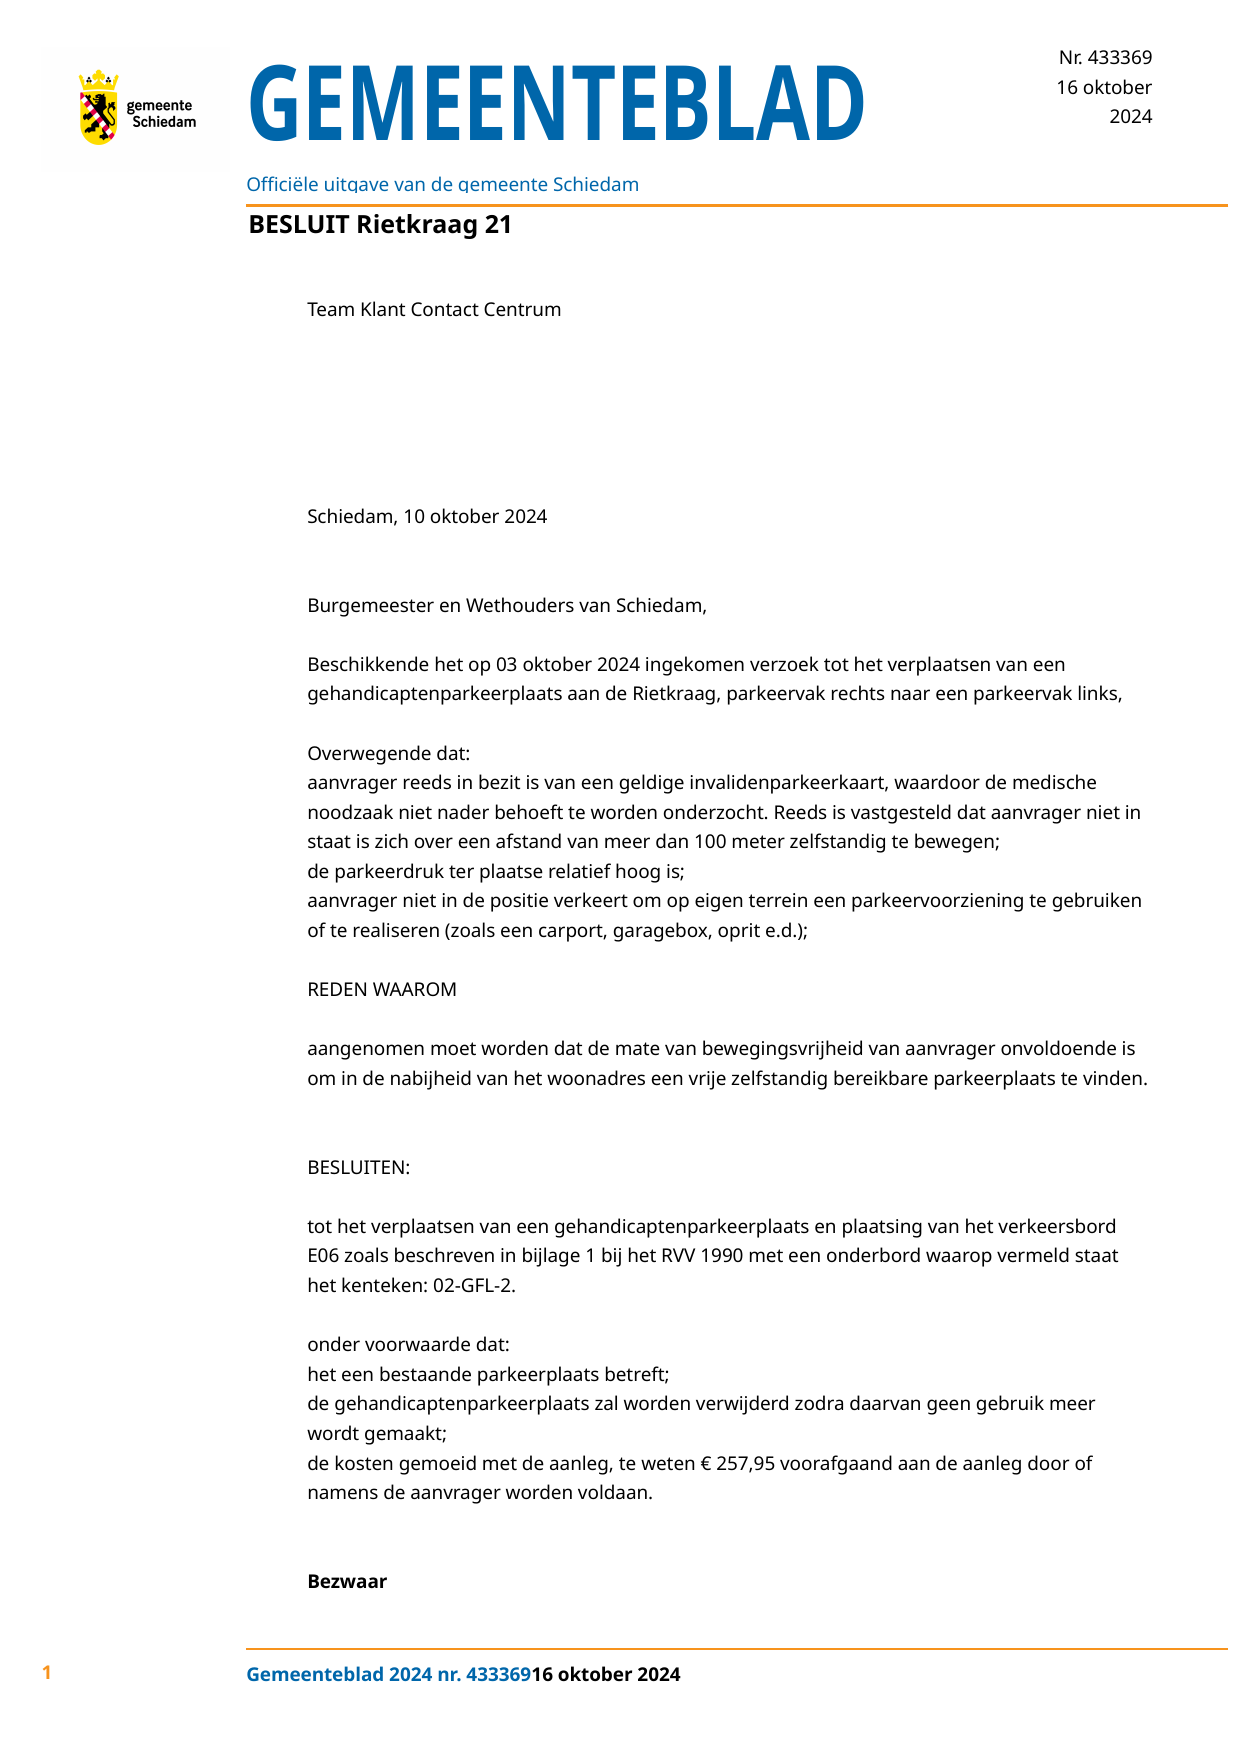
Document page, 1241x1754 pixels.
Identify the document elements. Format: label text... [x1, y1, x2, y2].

list de kosten gemoeid met de aanleg, te weten € 257,95 voorafgaand aan de aanleg door of namens de aanvrager worden voldaan. [248, 1450, 1152, 1505]
list de gehandicaptenparkeerplaats zal worden verwijderd zodra daarvan geen gebruik meer wordt gemaakt; [248, 1391, 1152, 1446]
text BESLUIT Rietkraag 21 [248, 207, 1152, 241]
list aangenomen moet worden dat de mate van bewegingsvrijheid van aanvrager onvoldoende is om in de nabijheid van het woonadres een vrije zelfstandig bereikbare parkeerplaats te vinden. [248, 1036, 1152, 1091]
picture [41, 47, 231, 172]
list Overwegende dat: [248, 740, 1152, 766]
list aanvrager reeds in bezit is van een geldige invalidenparkeerkaart, waardoor de medische noodzaak niet nader behoeft te worden onderzocht. Reeds is vastgesteld dat aanvrager niet in staat is zich over een afstand van meer dan 100 meter zelfstandig te bewegen; [248, 769, 1152, 854]
list Burgemeester en Wethouders van Schiedam, [248, 592, 1152, 618]
list Schiedam, 10 oktober 2024 [248, 503, 1152, 529]
list aanvrager niet in de positie verkeert om op eigen terrein een parkeervoorziening te gebruiken of te realiseren (zoals een carport, garagebox, oprit e.d.); [248, 888, 1152, 943]
list tot het verplaatsen van een gehandicaptenparkeerplaats en plaatsing van het verkeersbord E06 zoals beschreven in bijlage 1 bij het RVV 1990 met een onderbord waarop vermeld staat het kenteken: 02-GFL-2. [248, 1213, 1152, 1298]
list Bezwaar [248, 1568, 1152, 1594]
list onder voorwaarde dat: [248, 1331, 1152, 1357]
list Team Klant Contact Centrum [248, 296, 1152, 322]
list REDEN WAAROM [248, 976, 1152, 1002]
list Beschikkende het op 03 oktober 2024 ingekomen verzoek tot het verplaatsen van een gehandicaptenparkeerplaats aan de Rietkraag, parkeervak rechts naar een parkeervak links, [248, 651, 1152, 706]
list BESLUITEN: [248, 1154, 1152, 1180]
list het een bestaande parkeerplaats betreft; [248, 1361, 1152, 1387]
list de parkeerdruk ter plaatse relatief hoog is; [248, 858, 1152, 884]
